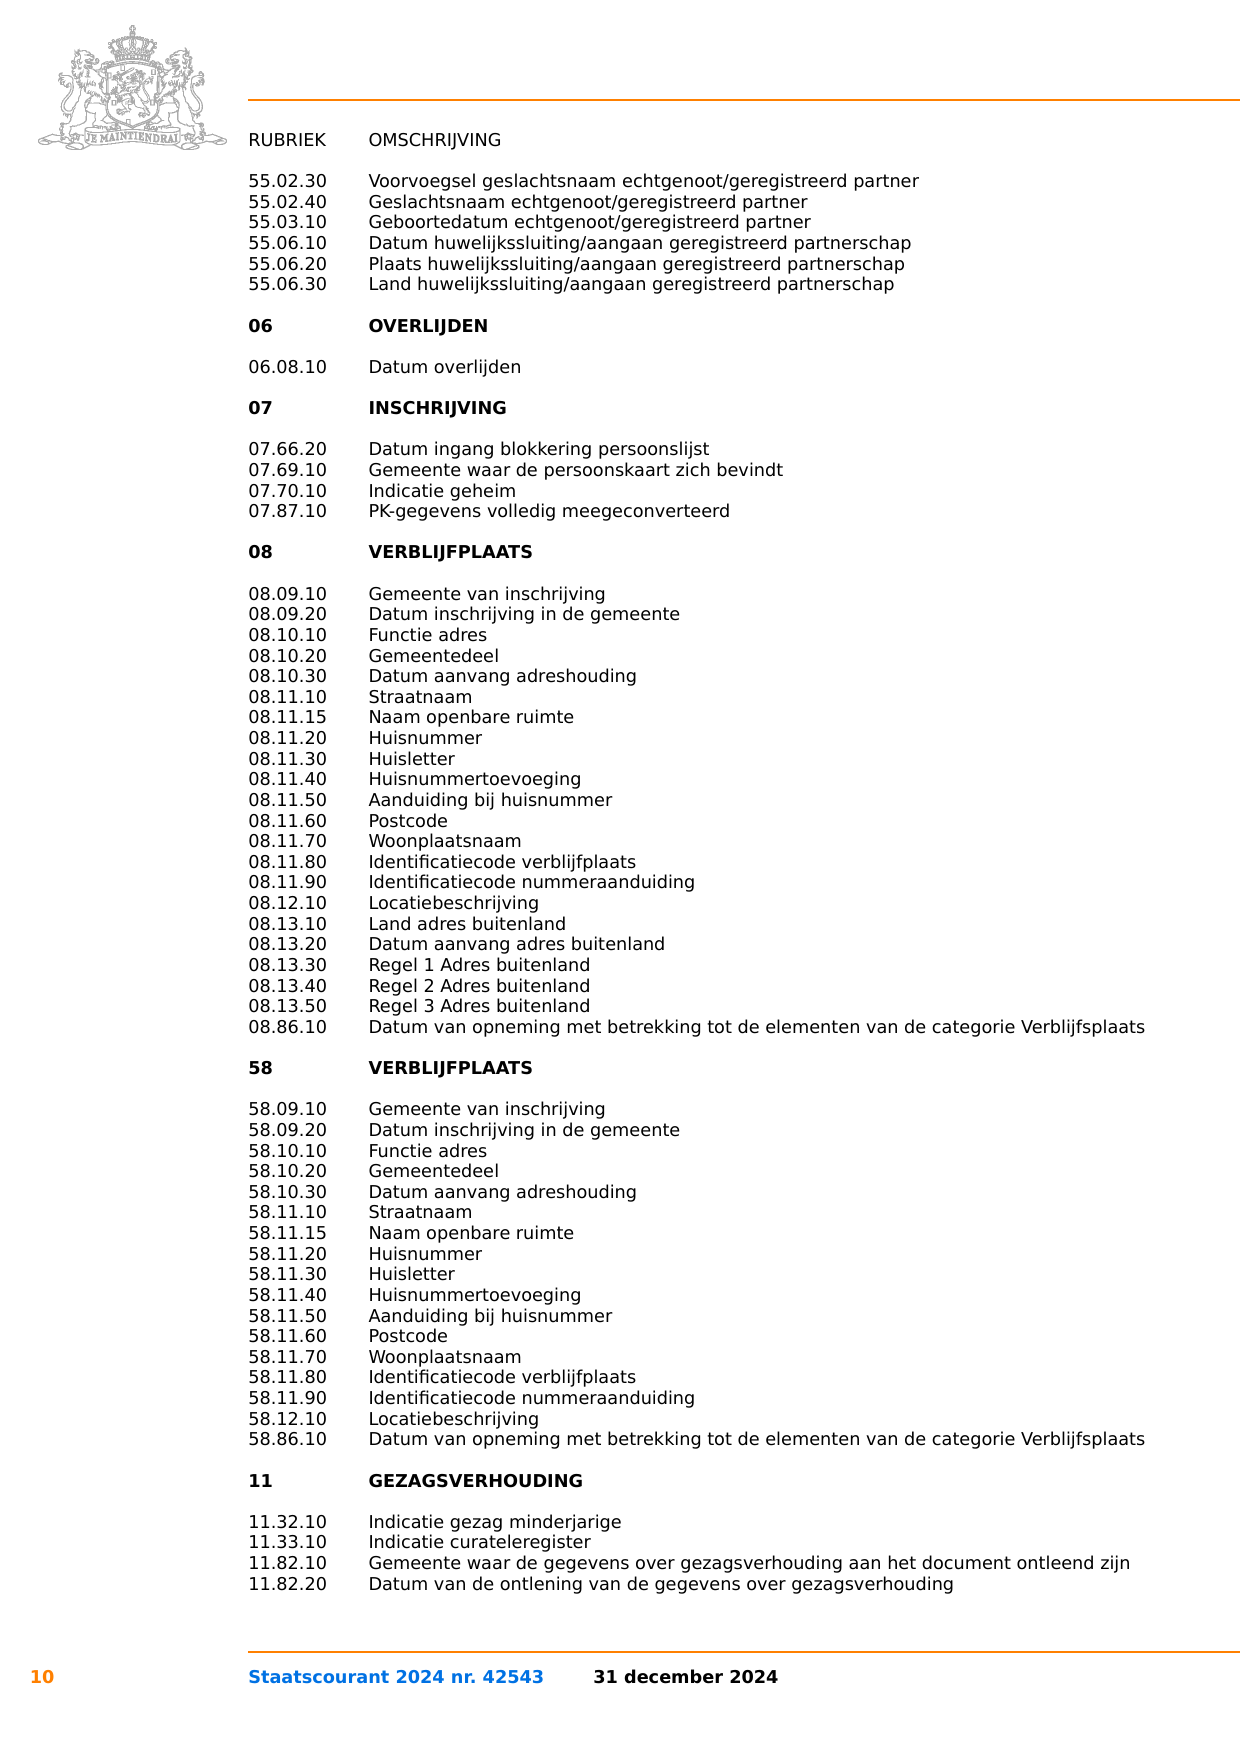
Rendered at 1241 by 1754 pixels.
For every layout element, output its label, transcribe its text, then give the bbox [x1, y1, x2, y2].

table_cell Identificatiecode nummeraanduiding [363, 873, 1163, 893]
table_cell 58.10.10 [248, 1141, 362, 1161]
table_cell Gemeente van inschrijving [363, 584, 1163, 604]
table_cell Aanduiding bij huisnummer [363, 790, 1163, 811]
table_cell [363, 295, 1163, 316]
table_cell [248, 1450, 362, 1471]
table_cell Regel 3 Adres buitenland [363, 996, 1163, 1017]
table_cell Identificatiecode nummeraanduiding [363, 1388, 1163, 1409]
table_cell Postcode [363, 811, 1163, 831]
table_cell [248, 419, 362, 439]
table_cell 58.11.30 [248, 1264, 362, 1285]
table_cell [248, 151, 362, 171]
table_cell 07.66.20 [248, 439, 362, 460]
table_cell [248, 336, 362, 357]
table_cell 08.13.10 [248, 914, 362, 934]
table_cell Huisnummertoevoeging [363, 1285, 1163, 1306]
table_cell Huisnummertoevoeging [363, 769, 1163, 790]
table_cell Huisnummer [363, 1244, 1163, 1264]
table_cell Land huwelijkssluiting/aangaan geregistreerd partnerschap [363, 274, 1163, 295]
table_cell Land adres buitenland [363, 914, 1163, 934]
table_cell 08.11.60 [248, 811, 362, 831]
table_cell 55.03.10 [248, 213, 362, 233]
table_cell INSCHRIJVING [363, 398, 1163, 419]
table_cell 58.09.10 [248, 1099, 362, 1120]
table_cell Datum inschrijving in de gemeente [363, 604, 1163, 625]
table_cell 11.33.10 [248, 1533, 362, 1553]
table_cell 11.82.10 [248, 1553, 362, 1574]
table_cell Geslachtsnaam echtgenoot/geregistreerd partner [363, 192, 1163, 212]
table_cell 07.69.10 [248, 460, 362, 481]
table_cell 08 [248, 543, 362, 563]
table_cell Huisletter [363, 749, 1163, 769]
table_cell 08.11.20 [248, 728, 362, 749]
table_cell Indicatie gezag minderjarige [363, 1512, 1163, 1532]
table_cell 08.13.30 [248, 955, 362, 976]
table_cell [248, 295, 362, 316]
table_cell [248, 1079, 362, 1099]
table_cell 58.11.70 [248, 1347, 362, 1367]
table_cell 08.09.10 [248, 584, 362, 604]
table_cell Datum ingang blokkering persoonslijst [363, 439, 1163, 460]
table_cell 08.11.30 [248, 749, 362, 769]
table_cell 06 [248, 316, 362, 336]
table_cell Naam openbare ruimte [363, 708, 1163, 728]
table_cell 08.86.10 [248, 1017, 362, 1037]
table_cell [363, 1038, 1163, 1058]
table_cell 08.11.80 [248, 852, 362, 872]
table_cell 58.11.90 [248, 1388, 362, 1409]
table_cell 08.10.10 [248, 625, 362, 646]
table_cell 08.13.20 [248, 934, 362, 955]
table_cell Aanduiding bij huisnummer [363, 1306, 1163, 1326]
table_cell Woonplaatsnaam [363, 831, 1163, 852]
table_cell 08.11.10 [248, 687, 362, 707]
table_cell 08.11.15 [248, 708, 362, 728]
table_cell Huisnummer [363, 728, 1163, 749]
table_cell Gemeentedeel [363, 1161, 1163, 1182]
table_cell 07.87.10 [248, 501, 362, 522]
table_cell [363, 563, 1163, 584]
table_cell Identificatiecode verblijfplaats [363, 1368, 1163, 1388]
table_cell Functie adres [363, 1141, 1163, 1161]
table_cell Datum overlijden [363, 357, 1163, 377]
table_cell [248, 563, 362, 584]
table_cell 11.32.10 [248, 1512, 362, 1532]
table_cell 58.11.50 [248, 1306, 362, 1326]
table_cell 55.06.20 [248, 254, 362, 274]
table_cell Regel 1 Adres buitenland [363, 955, 1163, 976]
table_cell 58.11.80 [248, 1368, 362, 1388]
table_cell [248, 378, 362, 398]
table_cell 08.11.40 [248, 769, 362, 790]
table_cell 07 [248, 398, 362, 419]
table_cell Identificatiecode verblijfplaats [363, 852, 1163, 872]
table_header RUBRIEK [248, 130, 362, 151]
table_cell 58.10.20 [248, 1161, 362, 1182]
table_cell [363, 151, 1163, 171]
table_cell Straatnaam [363, 687, 1163, 707]
table_cell 08.09.20 [248, 604, 362, 625]
table_cell [248, 1491, 362, 1512]
table_cell Huisletter [363, 1264, 1163, 1285]
table_cell GEZAGSVERHOUDING [363, 1471, 1163, 1491]
table_cell 58.11.10 [248, 1203, 362, 1223]
picture [38, 25, 227, 150]
table_cell 55.06.30 [248, 274, 362, 295]
table_cell 08.10.20 [248, 646, 362, 666]
table_cell 08.11.70 [248, 831, 362, 852]
table_cell VERBLIJFPLAATS [363, 1058, 1163, 1079]
table_cell [363, 378, 1163, 398]
table_cell VERBLIJFPLAATS [363, 543, 1163, 563]
table_cell [363, 419, 1163, 439]
table_cell Straatnaam [363, 1203, 1163, 1223]
table_cell [248, 1038, 362, 1058]
table_cell Functie adres [363, 625, 1163, 646]
table_cell Regel 2 Adres buitenland [363, 976, 1163, 996]
table_cell Plaats huwelijkssluiting/aangaan geregistreerd partnerschap [363, 254, 1163, 274]
table_cell 58.10.30 [248, 1182, 362, 1202]
table_cell Voorvoegsel geslachtsnaam echtgenoot/geregistreerd partner [363, 171, 1163, 192]
table_cell Woonplaatsnaam [363, 1347, 1163, 1367]
table_header OMSCHRIJVING [363, 130, 1163, 151]
table_cell Geboortedatum echtgenoot/geregistreerd partner [363, 213, 1163, 233]
table_cell 58.12.10 [248, 1409, 362, 1429]
table_cell 58.11.20 [248, 1244, 362, 1264]
table_cell Datum van opneming met betrekking tot de elementen van de categorie Verblijfsplaats [363, 1017, 1163, 1037]
table_cell [363, 1491, 1163, 1512]
table_cell 11.82.20 [248, 1574, 362, 1594]
table_cell 58.11.15 [248, 1223, 362, 1244]
table_cell 58.86.10 [248, 1429, 362, 1450]
table_cell 08.13.50 [248, 996, 362, 1017]
table_cell 08.11.50 [248, 790, 362, 811]
table_cell 11 [248, 1471, 362, 1491]
table_cell [363, 1079, 1163, 1099]
table_cell 08.12.10 [248, 893, 362, 914]
table_cell 58 [248, 1058, 362, 1079]
table_cell 07.70.10 [248, 481, 362, 501]
table_cell 08.13.40 [248, 976, 362, 996]
table_cell 55.06.10 [248, 233, 362, 254]
table_cell OVERLIJDEN [363, 316, 1163, 336]
table_cell 55.02.40 [248, 192, 362, 212]
table_cell 55.02.30 [248, 171, 362, 192]
table_cell Locatiebeschrijving [363, 893, 1163, 914]
table_cell Gemeente waar de persoonskaart zich bevindt [363, 460, 1163, 481]
table_cell [248, 522, 362, 542]
table_cell Indicatie curateleregister [363, 1533, 1163, 1553]
table_cell [363, 522, 1163, 542]
table_cell Datum inschrijving in de gemeente [363, 1120, 1163, 1141]
table_cell Datum aanvang adres buitenland [363, 934, 1163, 955]
table_cell 58.09.20 [248, 1120, 362, 1141]
table_cell 08.10.30 [248, 666, 362, 687]
table_cell Datum van opneming met betrekking tot de elementen van de categorie Verblijfsplaats [363, 1429, 1163, 1450]
table_cell Datum van de ontlening van de gegevens over gezagsverhouding [363, 1574, 1163, 1594]
table_cell Gemeente waar de gegevens over gezagsverhouding aan het document ontleend zijn [363, 1553, 1163, 1574]
table_cell Gemeentedeel [363, 646, 1163, 666]
table_cell Gemeente van inschrijving [363, 1099, 1163, 1120]
table_cell Postcode [363, 1326, 1163, 1347]
table_cell 58.11.60 [248, 1326, 362, 1347]
table_cell Datum aanvang adreshouding [363, 1182, 1163, 1202]
table_cell [363, 1450, 1163, 1471]
table_cell Naam openbare ruimte [363, 1223, 1163, 1244]
table_cell [363, 336, 1163, 357]
table_cell Locatiebeschrijving [363, 1409, 1163, 1429]
table_cell 08.11.90 [248, 873, 362, 893]
table_cell Indicatie geheim [363, 481, 1163, 501]
table_cell Datum huwelijkssluiting/aangaan geregistreerd partnerschap [363, 233, 1163, 254]
table_cell 58.11.40 [248, 1285, 362, 1306]
table_cell 06.08.10 [248, 357, 362, 377]
table_cell Datum aanvang adreshouding [363, 666, 1163, 687]
table_cell PK-gegevens volledig meegeconverteerd [363, 501, 1163, 522]
